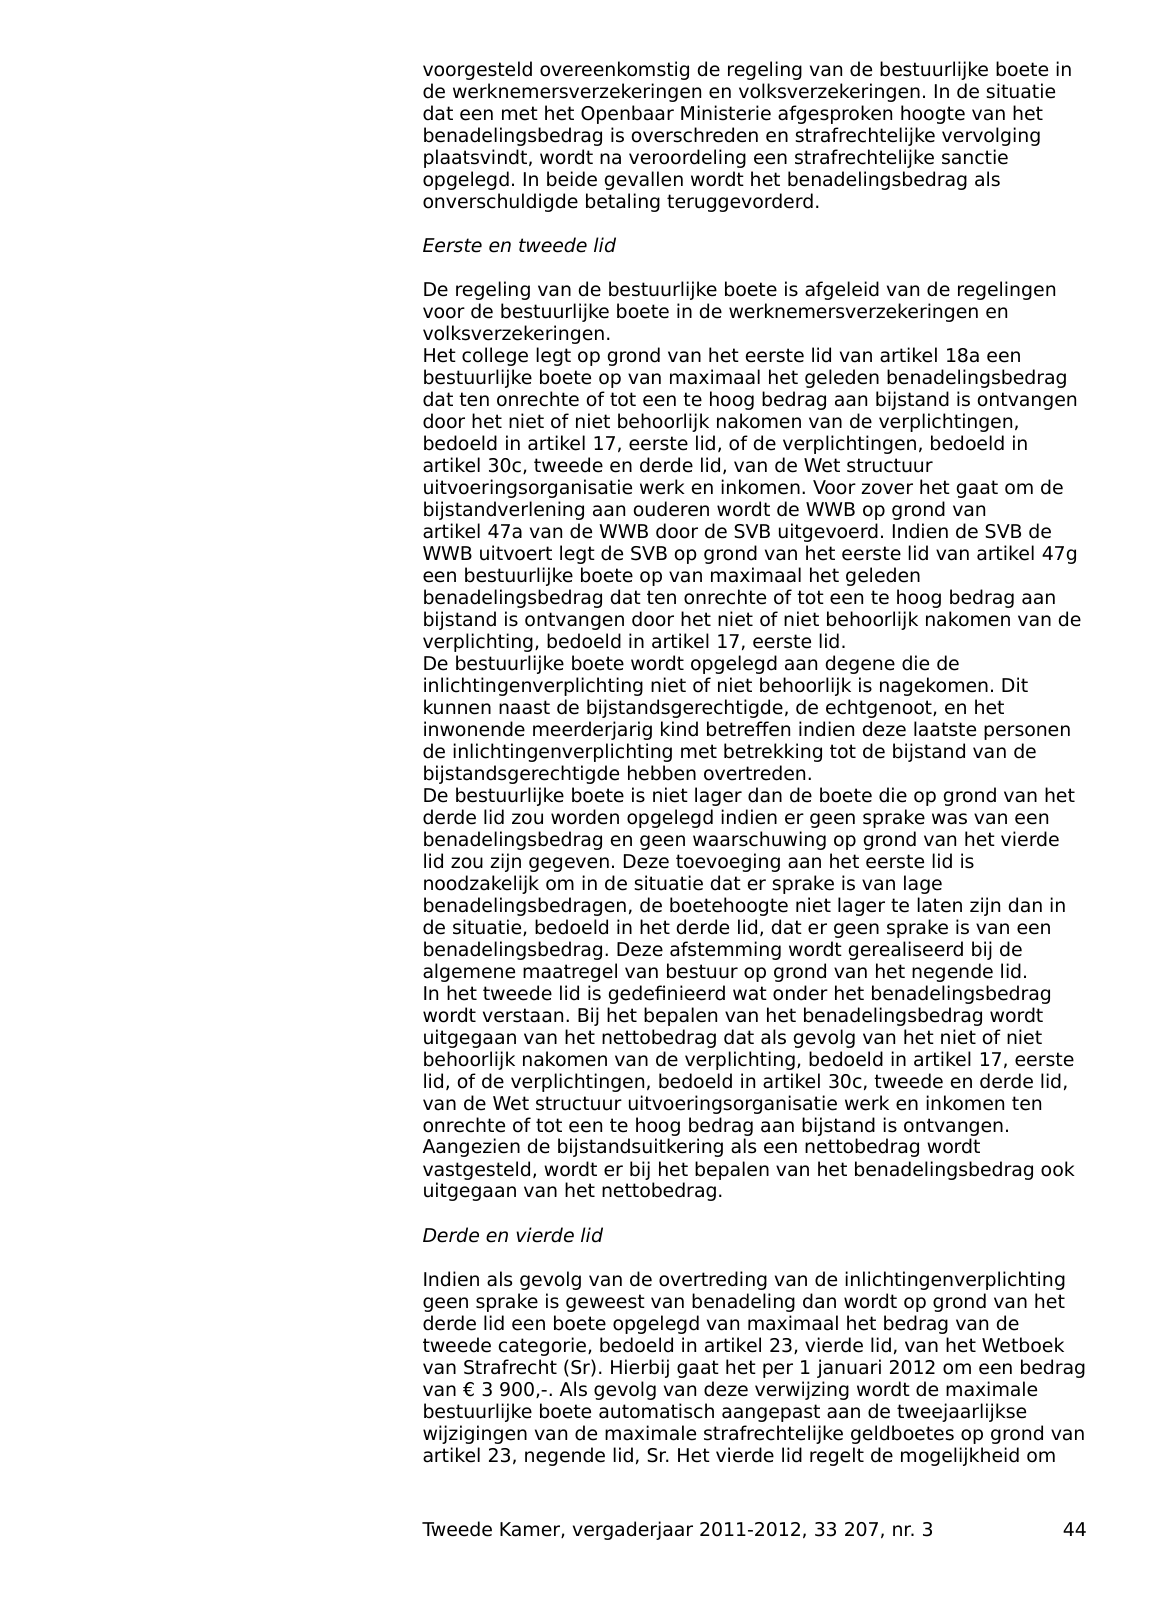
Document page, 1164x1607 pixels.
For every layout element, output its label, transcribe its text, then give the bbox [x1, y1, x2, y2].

text De bestuurlijke boete wordt opgelegd aan degene die de inlichtingenverplichting niet of niet behoorlijk is nagekomen. Dit kunnen naast de bijstandsgerechtigde, de echtgenoot, en het inwonende meerderjarig kind betreffen indien deze laatste personen de inlichtingenverplichting met betrekking tot de bijstand van de bijstandsgerechtigde hebben overtreden. [422, 653, 1087, 785]
text In het tweede lid is gedefinieerd wat onder het benadelingsbedrag wordt verstaan. Bij het bepalen van het benadelingsbedrag wordt uitgegaan van het nettobedrag dat als gevolg van het niet of niet behoorlijk nakomen van de verplichting, bedoeld in artikel 17, eerste lid, of de verplichtingen, bedoeld in artikel 30c, tweede en derde lid, van de Wet structuur uitvoeringsorganisatie werk en inkomen ten onrechte of tot een te hoog bedrag aan bijstand is ontvangen. Aangezien de bijstandsuitkering als een nettobedrag wordt vastgesteld, wordt er bij het bepalen van het benadelingsbedrag ook uitgegaan van het nettobedrag. [422, 983, 1087, 1202]
subtitle Eerste en tweede lid [422, 235, 1087, 257]
text De bestuurlijke boete is niet lager dan de boete die op grond van het derde lid zou worden opgelegd indien er geen sprake was van een benadelingsbedrag en geen waarschuwing op grond van het vierde lid zou zijn gegeven. Deze toevoeging aan het eerste lid is noodzakelijk om in de situatie dat er sprake is van lage benadelingsbedragen, de boetehoogte niet lager te laten zijn dan in de situatie, bedoeld in het derde lid, dat er geen sprake is van een benadelingsbedrag. Deze afstemming wordt gerealiseerd bij de algemene maatregel van bestuur op grond van het negende lid. [422, 785, 1087, 983]
subtitle Derde en vierde lid [422, 1224, 1087, 1247]
text voorgesteld overeenkomstig de regeling van de bestuurlijke boete in de werknemersverzekeringen en volksverzekeringen. In de situatie dat een met het Openbaar Ministerie afgesproken hoogte van het benadelingsbedrag is overschreden en strafrechtelijke vervolging plaatsvindt, wordt na veroordeling een strafrechtelijke sanctie opgelegd. In beide gevallen wordt het benadelingsbedrag als onverschuldigde betaling teruggevorderd. [422, 59, 1087, 213]
text Indien als gevolg van de overtreding van de inlichtingenverplichting geen sprake is geweest van benadeling dan wordt op grond van het derde lid een boete opgelegd van maximaal het bedrag van de tweede categorie, bedoeld in artikel 23, vierde lid, van het Wetboek van Strafrecht (Sr). Hierbij gaat het per 1 januari 2012 om een bedrag van € 3 900,-. Als gevolg van deze verwijzing wordt de maximale bestuurlijke boete automatisch aangepast aan de tweejaarlijkse wijzigingen van de maximale strafrechtelijke geldboetes op grond van artikel 23, negende lid, Sr. Het vierde lid regelt de mogelijkheid om [422, 1269, 1087, 1467]
text De regeling van de bestuurlijke boete is afgeleid van de regelingen voor de bestuurlijke boete in de werknemersverzekeringen en volksverzekeringen. [422, 279, 1087, 345]
text Het college legt op grond van het eerste lid van artikel 18a een bestuurlijke boete op van maximaal het geleden benadelingsbedrag dat ten onrechte of tot een te hoog bedrag aan bijstand is ontvangen door het niet of niet behoorlijk nakomen van de verplichtingen, bedoeld in artikel 17, eerste lid, of de verplichtingen, bedoeld in artikel 30c, tweede en derde lid, van de Wet structuur uitvoeringsorganisatie werk en inkomen. Voor zover het gaat om de bijstandverlening aan ouderen wordt de WWB op grond van artikel 47a van de WWB door de SVB uitgevoerd. Indien de SVB de WWB uitvoert legt de SVB op grond van het eerste lid van artikel 47g een bestuurlijke boete op van maximaal het geleden benadelingsbedrag dat ten onrechte of tot een te hoog bedrag aan bijstand is ontvangen door het niet of niet behoorlijk nakomen van de verplichting, bedoeld in artikel 17, eerste lid. [422, 345, 1087, 653]
